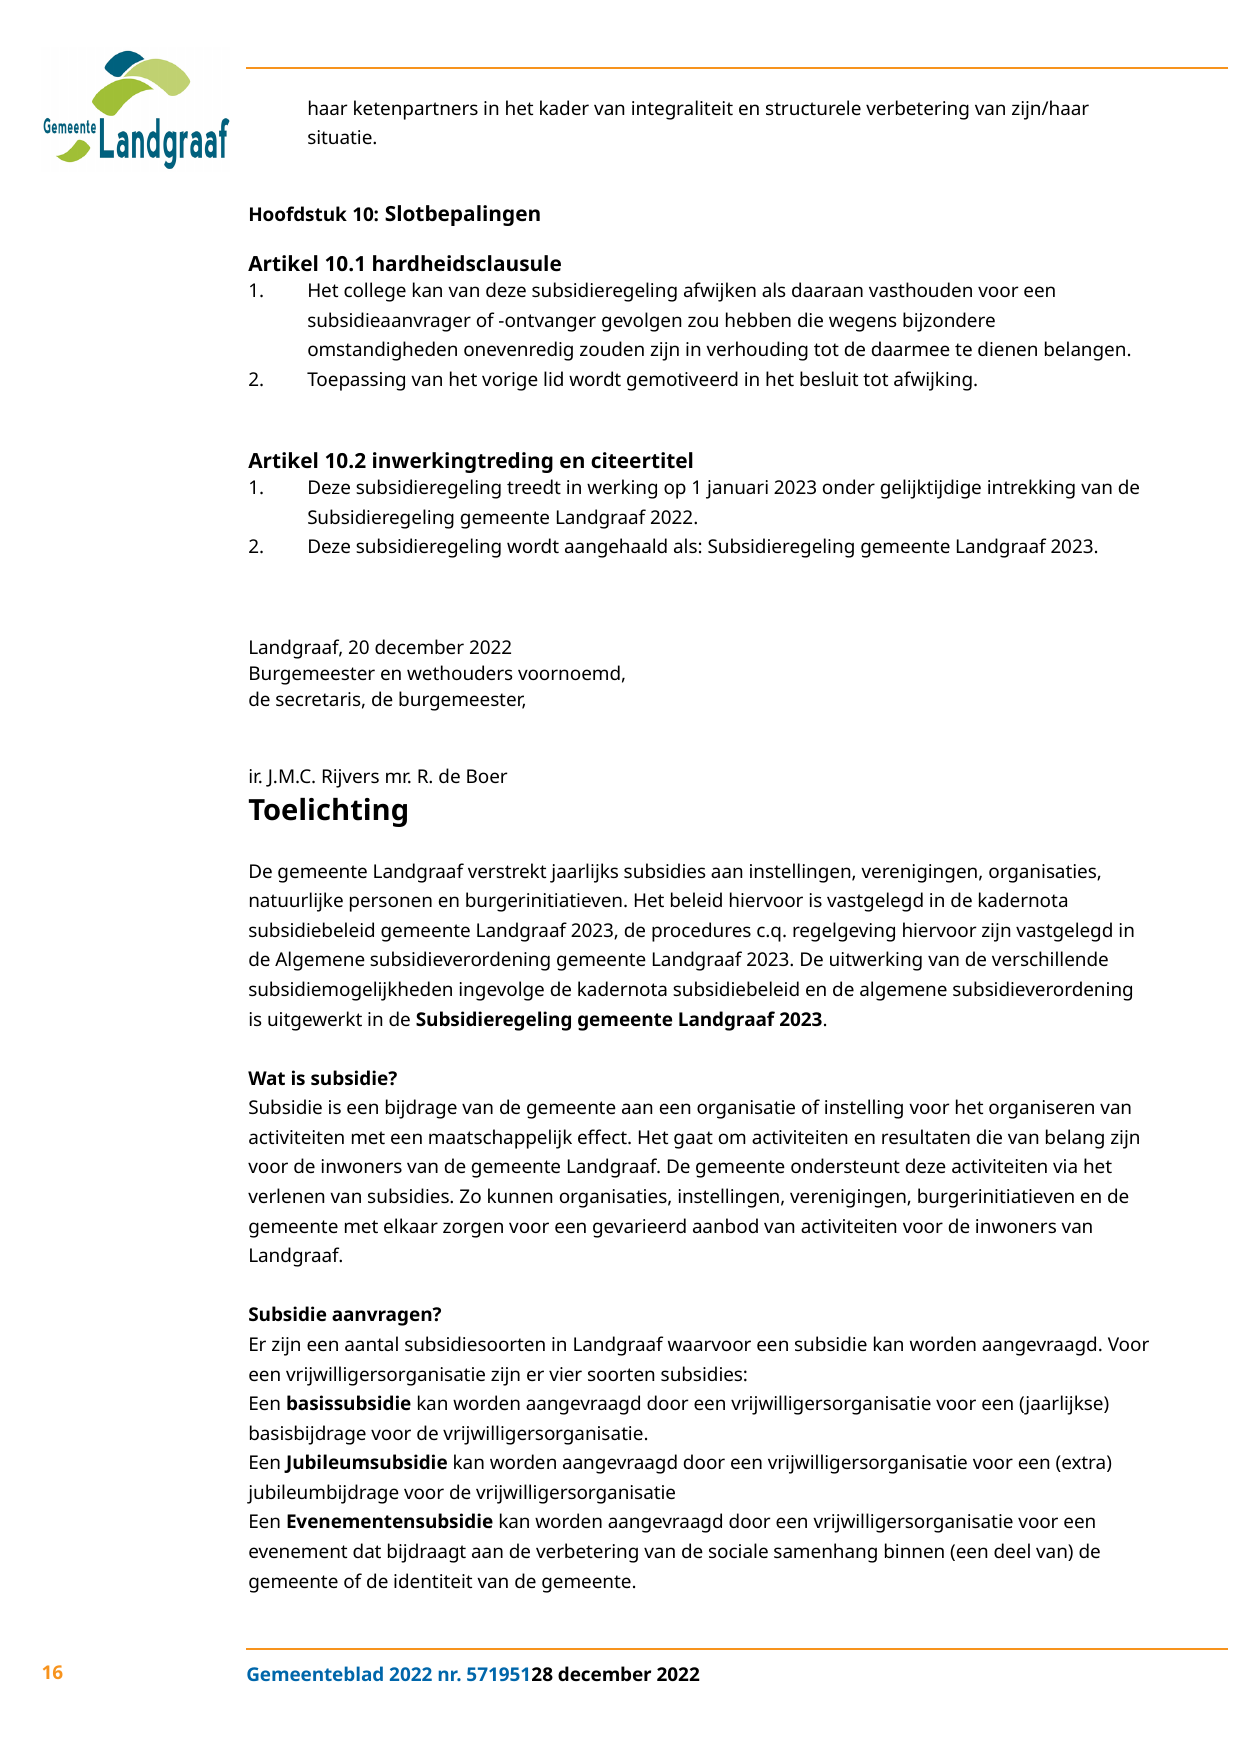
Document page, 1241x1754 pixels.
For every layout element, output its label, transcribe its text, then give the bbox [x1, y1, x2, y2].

list Het college kan van deze subsidieregeling afwijken als daaraan vasthouden voor een subsidieaanvrager of -ontvanger gevolgen zou hebben die wegens bijzondere omstandigheden onevenredig zouden zijn in verhouding tot de daarmee te dienen belangen. [248, 277, 1152, 362]
text Een Jubileumsubsidie kan worden aangevraagd door een vrijwilligersorganisatie voor een (extra) jubileumbijdrage voor de vrijwilligersorganisatie [248, 1449, 1152, 1505]
list Deze subsidieregeling wordt aangehaald als: Subsidieregeling gemeente Landgraaf 2023. [248, 534, 1152, 559]
picture [41, 47, 231, 172]
text Subsidie aanvragen? [248, 1302, 1152, 1327]
list Toepassing van het vorige lid wordt gemotiveerd in het besluit tot afwijking. [248, 366, 1152, 392]
text de secretaris, de burgemeester, [248, 686, 1152, 712]
list haar ketenpartners in het kader van integraliteit en structurele verbetering van zijn/haar situatie. [248, 95, 1152, 150]
text Landgraaf, 20 december 2022 [248, 634, 1152, 660]
text Hoofdstuk 10: Slotbepalingen [248, 199, 1152, 228]
text Artikel 10.1 hardheidsclausule [248, 249, 1152, 277]
text De gemeente Landgraaf verstrekt jaarlijks subsidies aan instellingen, verenigingen, organisaties, natuurlijke personen en burgerinitiatieven. Het beleid hiervoor is vastgelegd in de kadernota subsidiebeleid gemeente Landgraaf 2023, de procedures c.q. regelgeving hiervoor zijn vastgelegd in de Algemene subsidieverordening gemeente Landgraaf 2023. De uitwerking van de verschillende subsidiemogelijkheden ingevolge de kadernota subsidiebeleid en de algemene subsidieverordening is uitgewerkt in de Subsidieregeling gemeente Landgraaf 2023. [248, 858, 1152, 1031]
text Een basissubsidie kan worden aangevraagd door een vrijwilligersorganisatie voor een (jaarlijkse) basisbijdrage voor de vrijwilligersorganisatie. [248, 1390, 1152, 1446]
text Een Evenementensubsidie kan worden aangevraagd door een vrijwilligersorganisatie voor een evenement dat bijdraagt aan de verbetering van de sociale samenhang binnen (een deel van) de gemeente of de identiteit van de gemeente. [248, 1509, 1152, 1593]
text Subsidie is een bijdrage van de gemeente aan een organisatie of instelling voor het organiseren van activiteiten met een maatschappelijk effect. Het gaat om activiteiten en resultaten die van belang zijn voor de inwoners van de gemeente Landgraaf. De gemeente ondersteunt deze activiteiten via het verlenen van subsidies. Zo kunnen organisaties, instellingen, verenigingen, burgerinitiatieven en de gemeente met elkaar zorgen voor een gevarieerd aanbod van activiteiten voor de inwoners van Landgraaf. [248, 1094, 1152, 1268]
text Wat is subsidie? [248, 1065, 1152, 1091]
list Deze subsidieregeling treedt in werking op 1 januari 2023 onder gelijktijdige intrekking van de Subsidieregeling gemeente Landgraaf 2022. [248, 474, 1152, 530]
text Artikel 10.2 inwerkingtreding en citeertitel [248, 446, 1152, 474]
text Toelichting [248, 789, 1152, 829]
text Burgemeester en wethouders voornoemd, [248, 660, 1152, 686]
text ir. J.M.C. Rijvers mr. R. de Boer [248, 763, 1152, 789]
text Er zijn een aantal subsidiesoorten in Landgraaf waarvoor een subsidie kan worden aangevraagd. Voor een vrijwilligersorganisatie zijn er vier soorten subsidies: [248, 1331, 1152, 1386]
